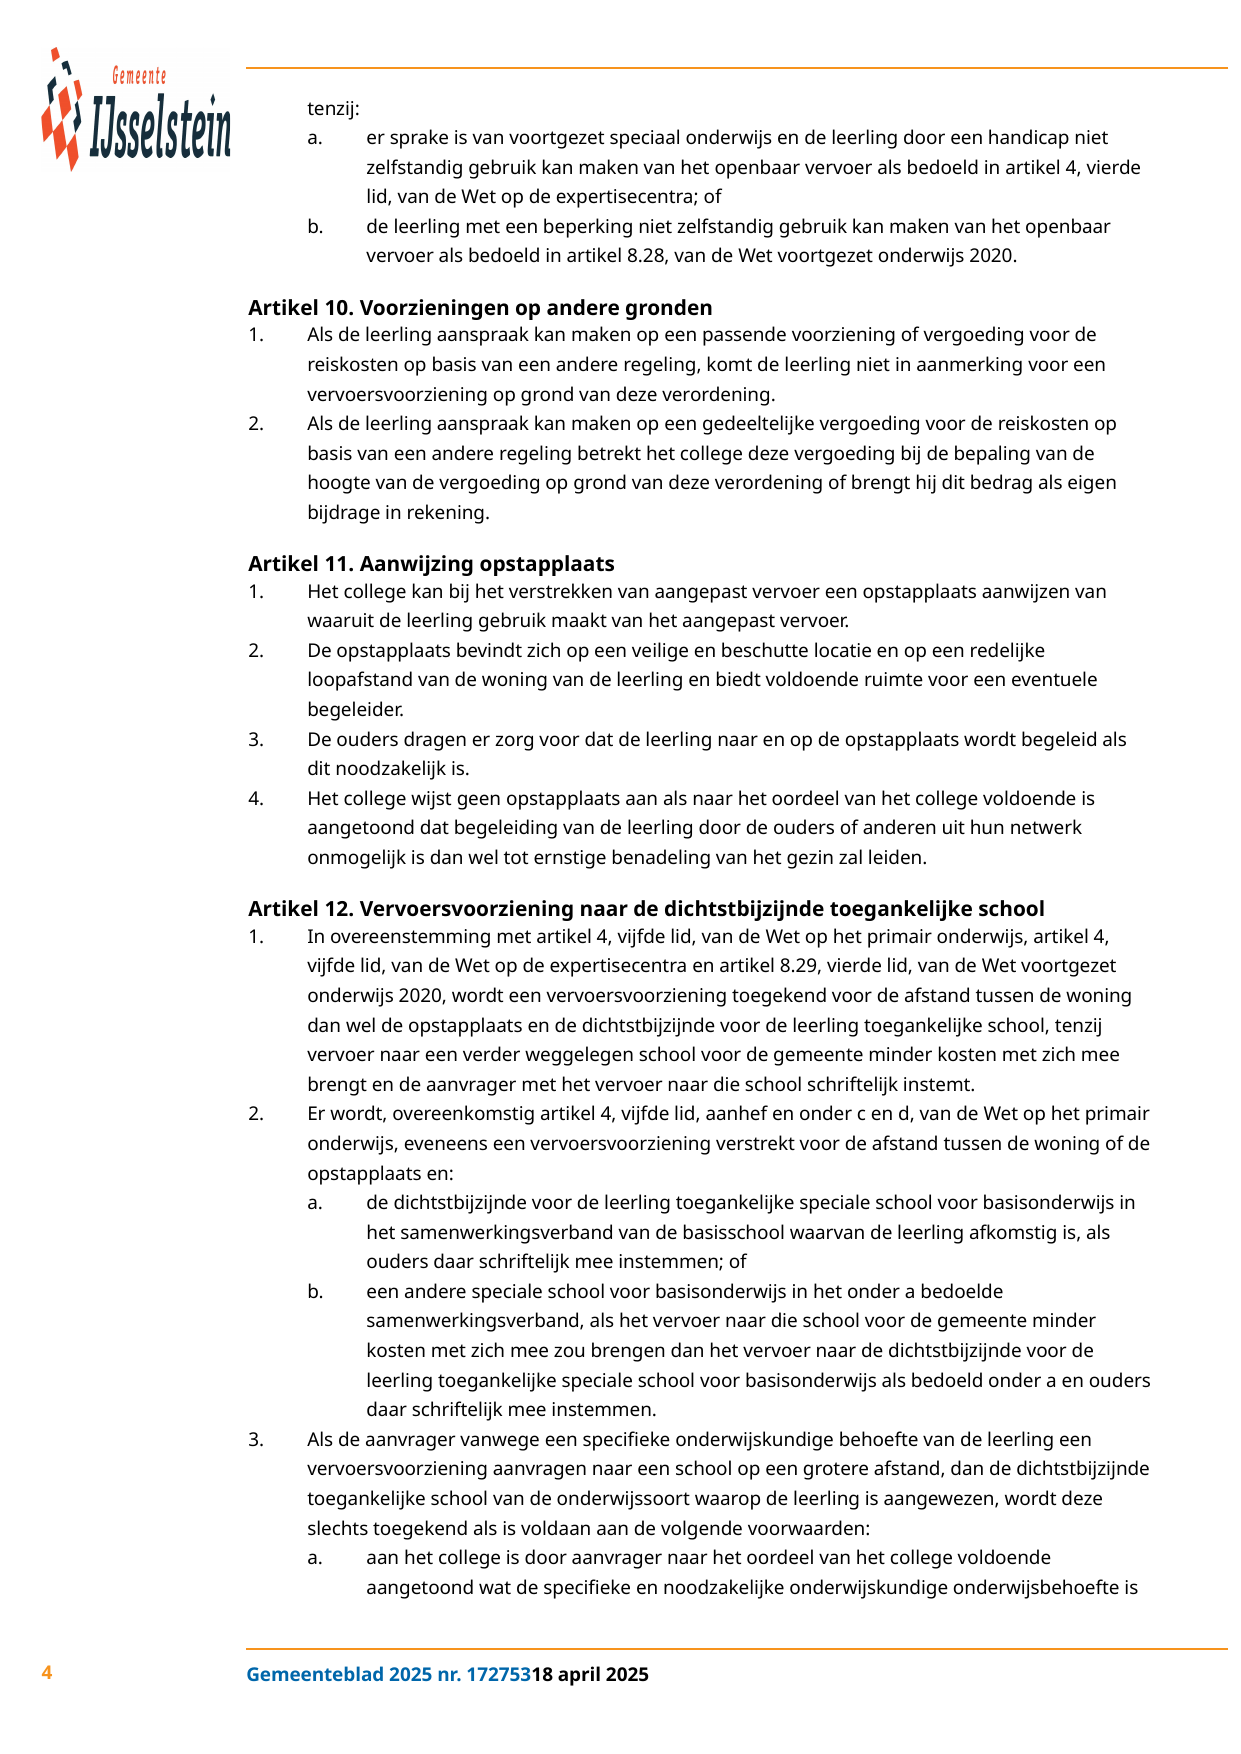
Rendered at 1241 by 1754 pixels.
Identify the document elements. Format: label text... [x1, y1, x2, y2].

list Als de leerling aanspraak kan maken op een passende voorziening of vergoeding voor de reiskosten op basis van een andere regeling, komt de leerling niet in aanmerking voor een vervoersvoorziening op grond van deze verordening. [248, 322, 1152, 406]
text Artikel 10. Voorzieningen op andere gronden [248, 293, 1152, 322]
list Het college wijst geen opstapplaats aan als naar het oordeel van het college voldoende is aangetoond dat begeleiding van de leerling door de ouders of anderen uit hun netwerk onmogelijk is dan wel tot ernstige benadeling van het gezin zal leiden. [248, 785, 1152, 870]
list er sprake is van voortgezet speciaal onderwijs en de leerling door een handicap niet zelfstandig gebruik kan maken van het openbaar vervoer als bedoeld in artikel 4, vierde lid, van de Wet op de expertisecentra; of [307, 124, 1152, 209]
list de leerling met een beperking niet zelfstandig gebruik kan maken van het openbaar vervoer als bedoeld in artikel 8.28, van de Wet voortgezet onderwijs 2020. [307, 213, 1152, 268]
list Als de aanvrager vanwege een specifieke onderwijskundige behoefte van de leerling een vervoersvoorziening aanvragen naar een school op een grotere afstand, dan de dichtstbijzijnde toegankelijke school van de onderwijssoort waarop de leerling is aangewezen, wordt deze slechts toegekend als is voldaan aan de volgende voorwaarden: [248, 1426, 1152, 1540]
list Het college kan bij het verstrekken van aangepast vervoer een opstapplaats aanwijzen van waaruit de leerling gebruik maakt van het aangepast vervoer. [248, 578, 1152, 633]
list een andere speciale school voor basisonderwijs in het onder a bedoelde samenwerkingsverband, als het vervoer naar die school voor de gemeente minder kosten met zich mee zou brengen dan het vervoer naar de dichtstbijzijnde voor de leerling toegankelijke speciale school voor basisonderwijs als bedoeld onder a en ouders daar schriftelijk mee instemmen. [307, 1278, 1152, 1422]
list De ouders dragen er zorg voor dat de leerling naar en op de opstapplaats wordt begeleid als dit noodzakelijk is. [248, 726, 1152, 781]
text Artikel 11. Aanwijzing opstapplaats [248, 549, 1152, 578]
picture [41, 47, 231, 172]
list Als de leerling aanspraak kan maken op een gedeeltelijke vergoeding voor de reiskosten op basis van een andere regeling betrekt het college deze vergoeding bij de bepaling van de hoogte van de vergoeding op grond van deze verordening of brengt hij dit bedrag als eigen bijdrage in rekening. [248, 410, 1152, 525]
list tenzij: [248, 95, 1152, 121]
list de dichtstbijzijnde voor de leerling toegankelijke speciale school voor basisonderwijs in het samenwerkingsverband van de basisschool waarvan de leerling afkomstig is, als ouders daar schriftelijk mee instemmen; of [307, 1189, 1152, 1274]
text Artikel 12. Vervoersvoorziening naar de dichtstbijzijnde toegankelijke school [248, 894, 1152, 923]
list De opstapplaats bevindt zich op een veilige en beschutte locatie en op een redelijke loopafstand van de woning van de leerling en biedt voldoende ruimte voor een eventuele begeleider. [248, 637, 1152, 722]
list Er wordt, overeenkomstig artikel 4, vijfde lid, aanhef en onder c en d, van de Wet op het primair onderwijs, eveneens een vervoersvoorziening verstrekt voor de afstand tussen de woning of de opstapplaats en: [248, 1101, 1152, 1185]
list aan het college is door aanvrager naar het oordeel van het college voldoende aangetoond wat de specifieke en noodzakelijke onderwijskundige onderwijsbehoefte is [307, 1544, 1152, 1599]
list In overeenstemming met artikel 4, vijfde lid, van de Wet op het primair onderwijs, artikel 4, vijfde lid, van de Wet op de expertisecentra en artikel 8.29, vierde lid, van de Wet voortgezet onderwijs 2020, wordt een vervoersvoorziening toegekend voor de afstand tussen de woning dan wel de opstapplaats en de dichtstbijzijnde voor de leerling toegankelijke school, tenzij vervoer naar een verder weggelegen school voor de gemeente minder kosten met zich mee brengt en de aanvrager met het vervoer naar die school schriftelijk instemt. [248, 923, 1152, 1097]
